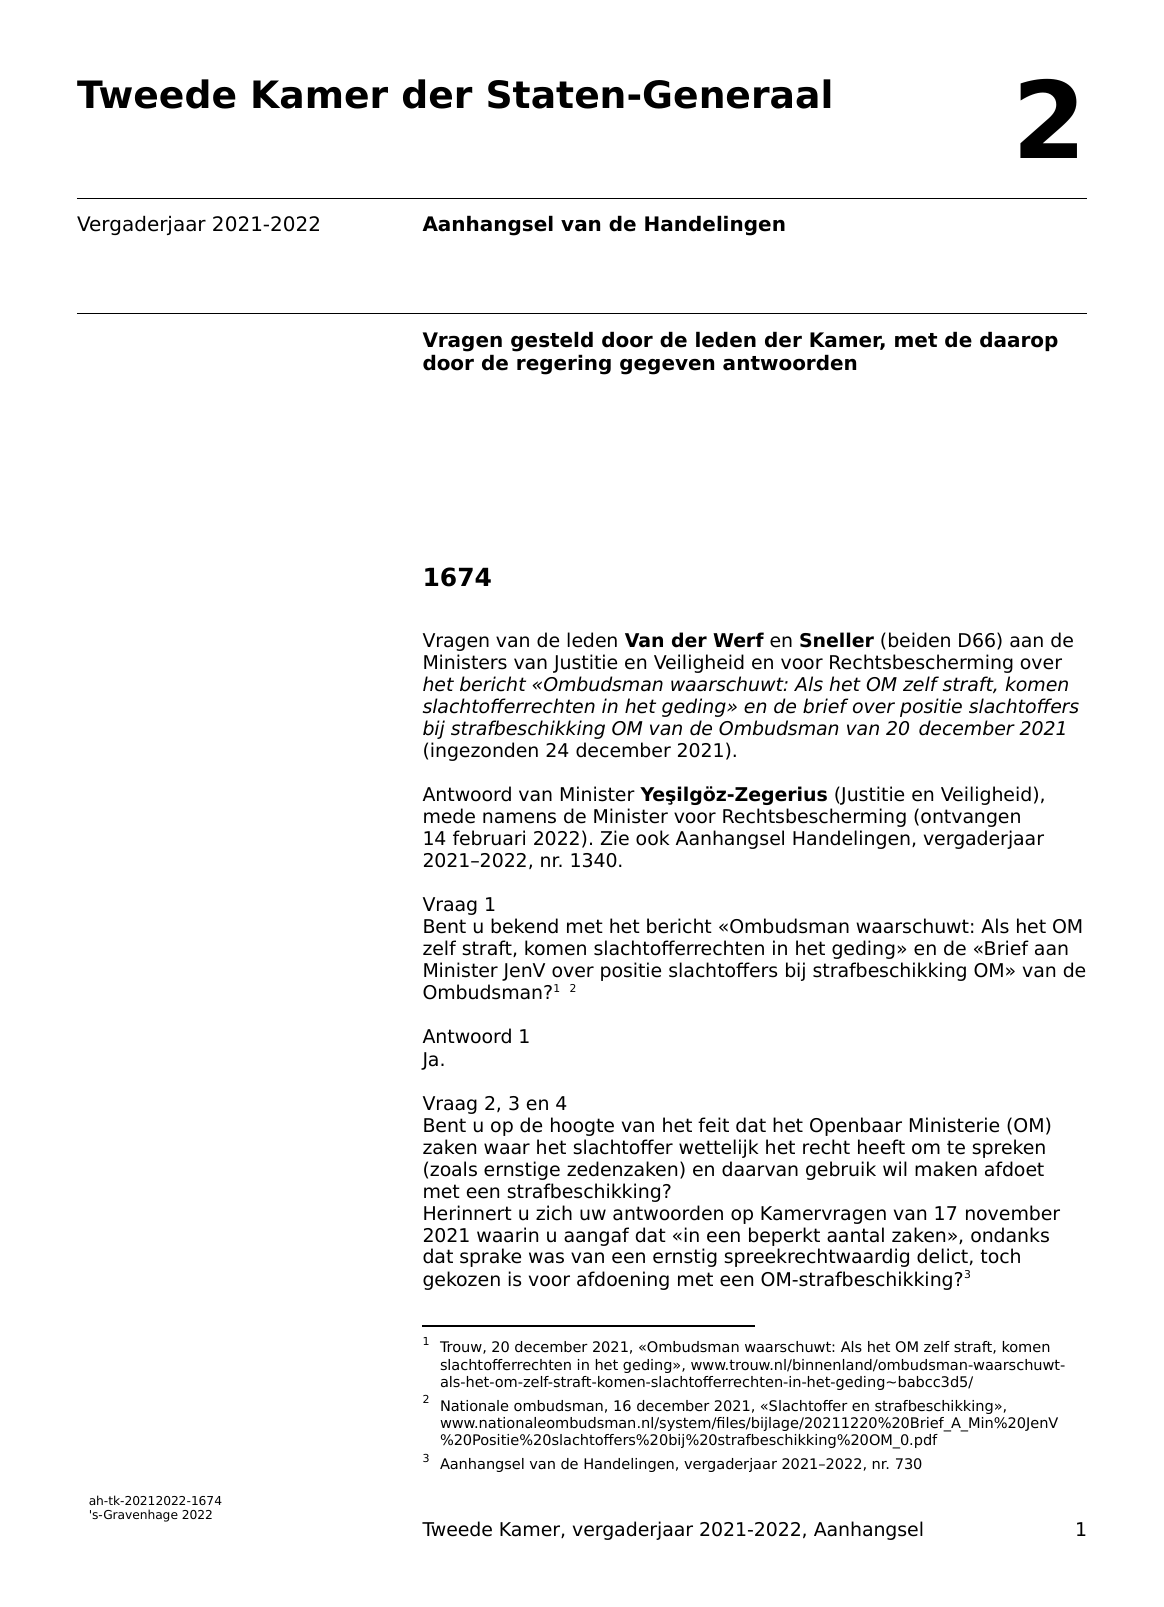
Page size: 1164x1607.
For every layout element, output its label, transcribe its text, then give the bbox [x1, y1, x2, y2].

text 's-Gravenhage 2022 [88, 1508, 323, 1522]
table_header Tweede Kamer der Staten-Generaal [77, 59, 886, 198]
table_cell Vragen gesteld door de leden der Kamer, met de daarop door de regering gegeven antwoorden [422, 314, 1087, 375]
text Trouw, 20 december 2021, «Ombudsman waarschuwt: Als het OM zelf straft, komen slachtofferrechten in het geding», www.trouw.nl/binnenland/ombudsman-waarschuwt-als-het-om-zelf-straft-komen-slachtofferrechten-in-het-geding~babcc3d5/ [422, 1335, 1087, 1391]
text Bent u op de hoogte van het feit dat het Openbaar Ministerie (OM) zaken waar het slachtoffer wettelijk het recht heeft om te spreken (zoals ernstige zedenzaken) en daarvan gebruik wil maken afdoet met een strafbeschikking? [422, 1114, 1087, 1202]
table_cell Aanhangsel van de Handelingen [422, 199, 1087, 313]
table_cell [77, 314, 422, 375]
text Nationale ombudsman, 16 december 2021, «Slachtoffer en strafbeschikking», www.nationaleombudsman.nl/system/files/bijlage/20211220%20Brief_A_Min%20JenV%20Positie%20slachtoffers%20bij%20strafbeschikking%20OM_0.pdf [422, 1393, 1087, 1449]
text Antwoord 1 [422, 1026, 1087, 1048]
table_header 2 [886, 59, 1087, 198]
text ah-tk-20212022-1674 [88, 1494, 323, 1508]
text Vraag 2, 3 en 4 [422, 1093, 1087, 1114]
text Vraag 1 [422, 894, 1087, 916]
text 1674 [422, 563, 1087, 592]
table_cell Vergaderjaar 2021-2022 [77, 199, 422, 313]
text Bent u bekend met het bericht «Ombudsman waarschuwt: Als het OM zelf straft, komen slachtofferrechten in het geding» en de «Brief aan Minister JenV over positie slachtoffers bij strafbeschikking OM» van de Ombudsman? [422, 916, 1087, 1004]
text Herinnert u zich uw antwoorden op Kamervragen van 17 november 2021 waarin u aangaf dat «in een beperkt aantal zaken», ondanks dat sprake was van een ernstig spreekrechtwaardig delict, toch gekozen is voor afdoening met een OM-strafbeschikking? [422, 1202, 1087, 1290]
text Vragen van de leden Van der Werf en Sneller (beiden D66) aan de Ministers van Justitie en Veiligheid en voor Rechtsbescherming over het bericht «Ombudsman waarschuwt: Als het OM zelf straft, komen slachtofferrechten in het geding» en de brief over positie slachtoffers bij strafbeschikking OM van de Ombudsman van 20 december 2021 (ingezonden 24 december 2021). [422, 630, 1087, 762]
text Aanhangsel van de Handelingen, vergaderjaar 2021–2022, nr. 730 [422, 1452, 1087, 1474]
text Antwoord van Minister Yeşilgöz-Zegerius (Justitie en Veiligheid), mede namens de Minister voor Rechtsbescherming (ontvangen 14 februari 2022). Zie ook Aanhangsel Handelingen, vergaderjaar 2021–2022, nr. 1340. [422, 784, 1087, 872]
text Ja. [422, 1048, 1087, 1070]
